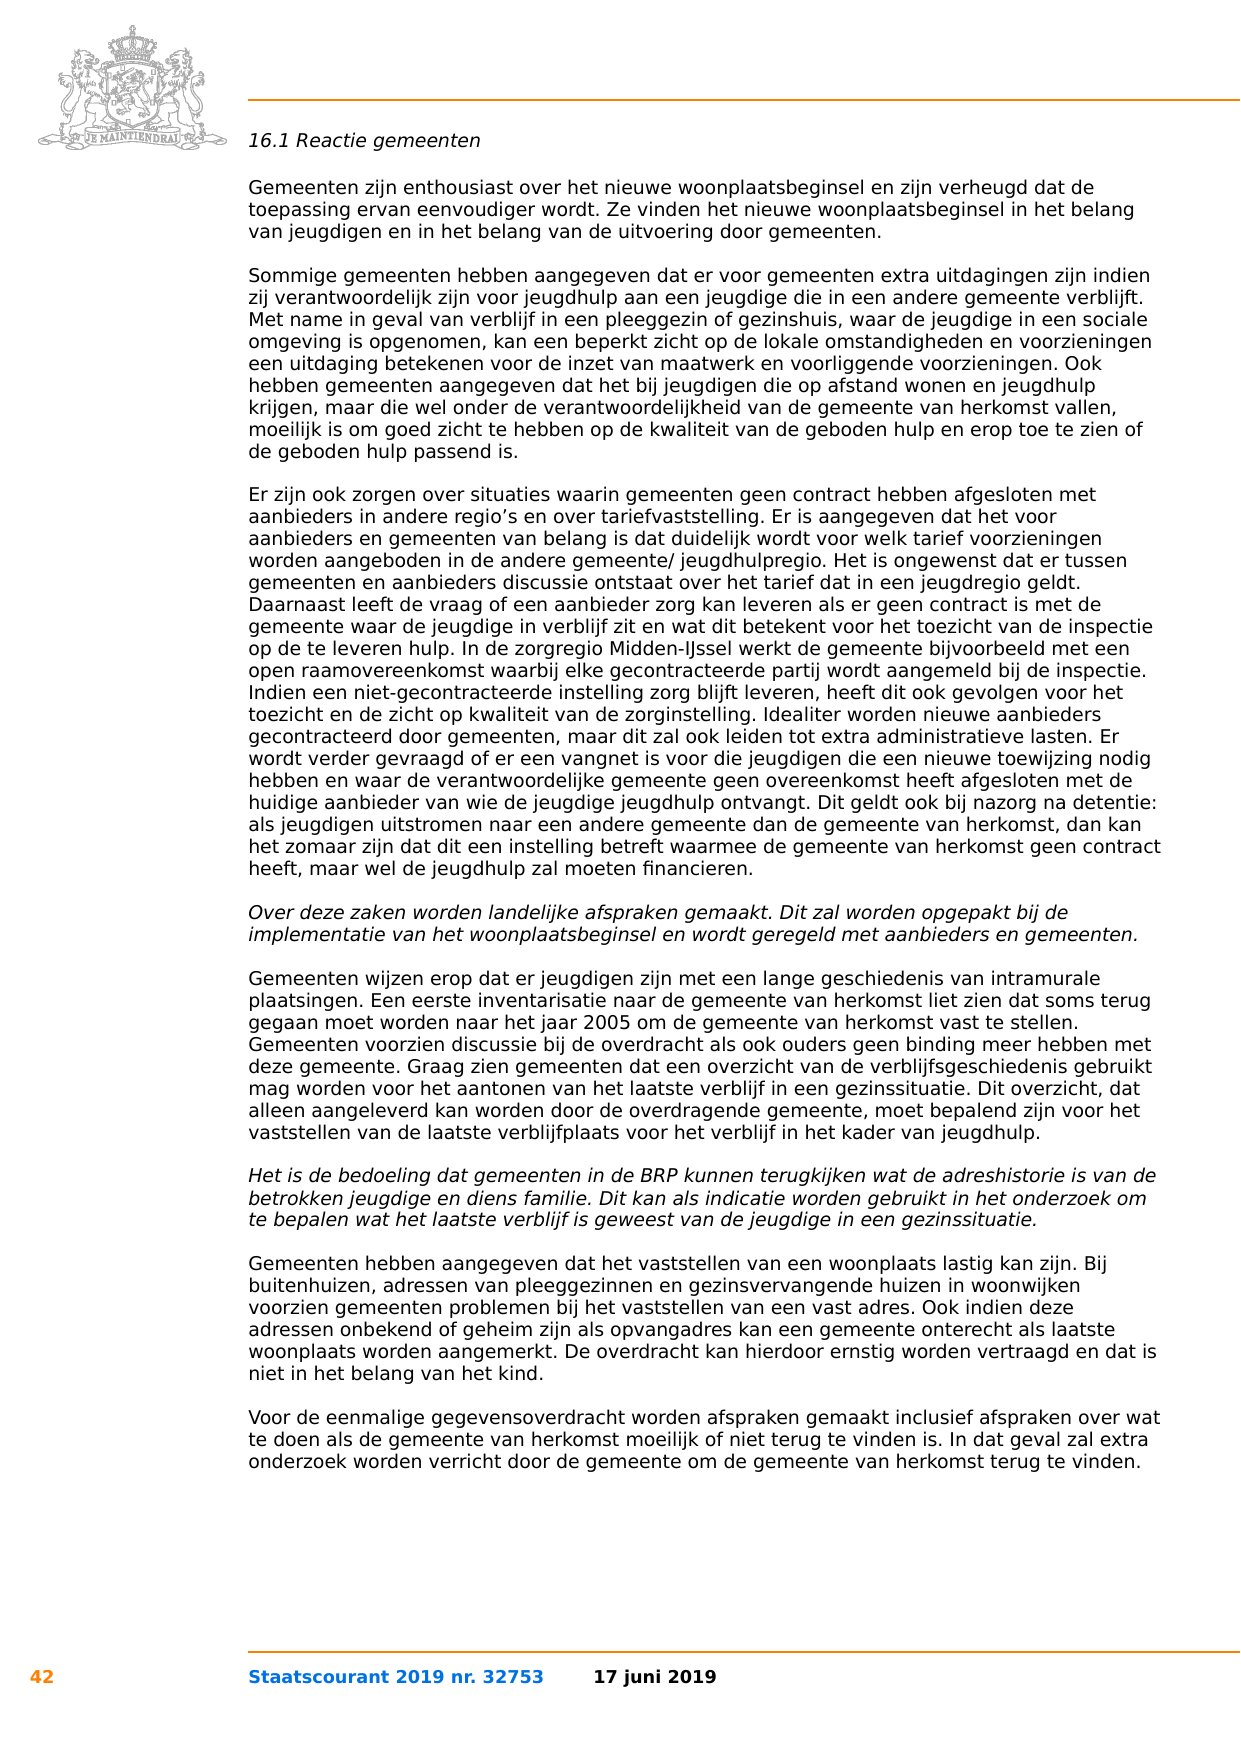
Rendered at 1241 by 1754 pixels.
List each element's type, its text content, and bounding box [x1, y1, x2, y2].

text Er zijn ook zorgen over situaties waarin gemeenten geen contract hebben afgesloten met aanbieders in andere regio’s en over tariefvaststelling. Er is aangegeven dat het voor aanbieders en gemeenten van belang is dat duidelijk wordt voor welk tarief voorzieningen worden aangeboden in de andere gemeente/ jeugdhulpregio. Het is ongewenst dat er tussen gemeenten en aanbieders discussie ontstaat over het tarief dat in een jeugdregio geldt. Daarnaast leeft de vraag of een aanbieder zorg kan leveren als er geen contract is met de gemeente waar de jeugdige in verblijf zit en wat dit betekent voor het toezicht van de inspectie op de te leveren hulp. In de zorgregio Midden-IJssel werkt de gemeente bijvoorbeeld met een open raamovereenkomst waarbij elke gecontracteerde partij wordt aangemeld bij de inspectie. Indien een niet-gecontracteerde instelling zorg blijft leveren, heeft dit ook gevolgen voor het toezicht en de zicht op kwaliteit van de zorginstelling. Idealiter worden nieuwe aanbieders gecontracteerd door gemeenten, maar dit zal ook leiden tot extra administratieve lasten. Er wordt verder gevraagd of er een vangnet is voor die jeugdigen die een nieuwe toewijzing nodig hebben en waar de verantwoordelijke gemeente geen overeenkomst heeft afgesloten met de huidige aanbieder van wie de jeugdige jeugdhulp ontvangt. Dit geldt ook bij nazorg na detentie: als jeugdigen uitstromen naar een andere gemeente dan de gemeente van herkomst, dan kan het zomaar zijn dat dit een instelling betreft waarmee de gemeente van herkomst geen contract heeft, maar wel de jeugdhulp zal moeten financieren. [248, 484, 1163, 880]
text Over deze zaken worden landelijke afspraken gemaakt. Dit zal worden opgepakt bij de implementatie van het woonplaatsbeginsel en wordt geregeld met aanbieders en gemeenten. [248, 902, 1163, 946]
text Sommige gemeenten hebben aangegeven dat er voor gemeenten extra uitdagingen zijn indien zij verantwoordelijk zijn voor jeugdhulp aan een jeugdige die in een andere gemeente verblijft. Met name in geval van verblijf in een pleeggezin of gezinshuis, waar de jeugdige in een sociale omgeving is opgenomen, kan een beperkt zicht op de lokale omstandigheden en voorzieningen een uitdaging betekenen voor de inzet van maatwerk en voorliggende voorzieningen. Ook hebben gemeenten aangegeven dat het bij jeugdigen die op afstand wonen en jeugdhulp krijgen, maar die wel onder de verantwoordelijkheid van de gemeente van herkomst vallen, moeilijk is om goed zicht te hebben op de kwaliteit van de geboden hulp en erop toe te zien of de geboden hulp passend is. [248, 265, 1163, 462]
text Gemeenten zijn enthousiast over het nieuwe woonplaatsbeginsel en zijn verheugd dat de toepassing ervan eenvoudiger wordt. Ze vinden het nieuwe woonplaatsbeginsel in het belang van jeugdigen en in het belang van de uitvoering door gemeenten. [248, 177, 1163, 243]
text Gemeenten hebben aangegeven dat het vaststellen van een woonplaats lastig kan zijn. Bij buitenhuizen, adressen van pleeggezinnen en gezinsvervangende huizen in woonwijken voorzien gemeenten problemen bij het vaststellen van een vast adres. Ook indien deze adressen onbekend of geheim zijn als opvangadres kan een gemeente onterecht als laatste woonplaats worden aangemerkt. De overdracht kan hierdoor ernstig worden vertraagd en dat is niet in het belang van het kind. [248, 1253, 1163, 1385]
subtitle 16.1 Reactie gemeenten [248, 130, 1163, 152]
picture [38, 25, 227, 150]
text Het is de bedoeling dat gemeenten in de BRP kunnen terugkijken wat de adreshistorie is van de betrokken jeugdige en diens familie. Dit kan als indicatie worden gebruikt in het onderzoek om te bepalen wat het laatste verblijf is geweest van de jeugdige in een gezinssituatie. [248, 1165, 1163, 1231]
text Gemeenten wijzen erop dat er jeugdigen zijn met een lange geschiedenis van intramurale plaatsingen. Een eerste inventarisatie naar de gemeente van herkomst liet zien dat soms terug gegaan moet worden naar het jaar 2005 om de gemeente van herkomst vast te stellen. Gemeenten voorzien discussie bij de overdracht als ook ouders geen binding meer hebben met deze gemeente. Graag zien gemeenten dat een overzicht van de verblijfsgeschiedenis gebruikt mag worden voor het aantonen van het laatste verblijf in een gezinssituatie. Dit overzicht, dat alleen aangeleverd kan worden door de overdragende gemeente, moet bepalend zijn voor het vaststellen van de laatste verblijfplaats voor het verblijf in het kader van jeugdhulp. [248, 968, 1163, 1143]
text Voor de eenmalige gegevensoverdracht worden afspraken gemaakt inclusief afspraken over wat te doen als de gemeente van herkomst moeilijk of niet terug te vinden is. In dat geval zal extra onderzoek worden verricht door de gemeente om de gemeente van herkomst terug te vinden. [248, 1407, 1163, 1473]
